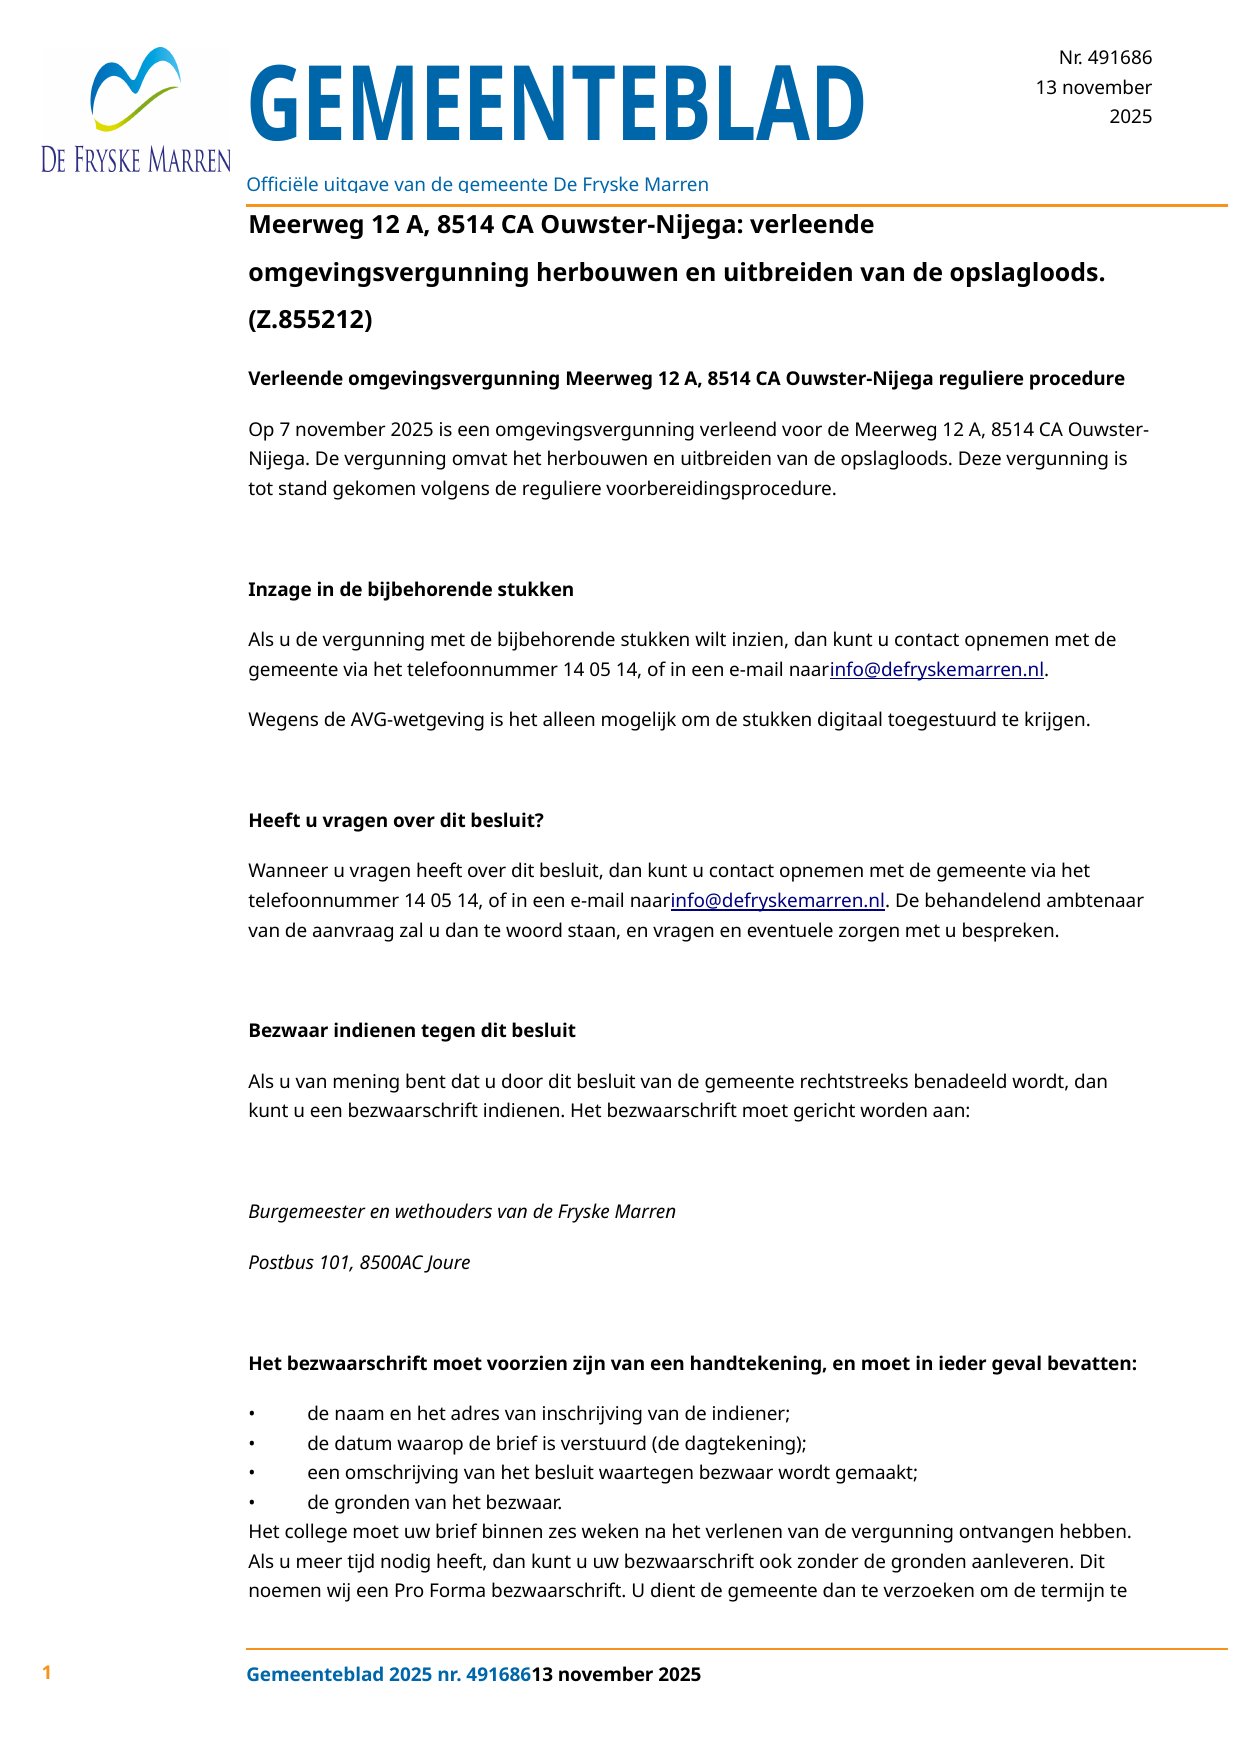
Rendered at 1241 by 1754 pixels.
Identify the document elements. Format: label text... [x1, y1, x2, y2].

text Postbus 101, 8500AC Joure [248, 1249, 1152, 1274]
list de datum waarop de brief is verstuurd (de dagtekening); [248, 1430, 1152, 1455]
text Bezwaar indienen tegen dit besluit [248, 1018, 1152, 1043]
text Als u de vergunning met de bijbehorende stukken wilt inzien, dan kunt u contact opnemen met de gemeente via het telefoonnummer 14 05 14, of in een e-mail naarinfo@defryskemarren.nl. [248, 626, 1152, 682]
list de gronden van het bezwaar. [248, 1489, 1152, 1514]
text Het bezwaarschrift moet voorzien zijn van een handtekening, en moet in ieder geval bevatten: [248, 1350, 1152, 1375]
text Meerweg 12 A, 8514 CA Ouwster-Nijega: verleende omgevingsvergunning herbouwen en uitbreiden van de opslagloods. (Z.855212) [248, 207, 1152, 336]
text Heeft u vragen over dit besluit? [248, 807, 1152, 833]
text Verleende omgevingsvergunning Meerweg 12 A, 8514 CA Ouwster-Nijega reguliere procedure [248, 366, 1152, 391]
text Wegens de AVG-wetgeving is het alleen mogelijk om de stukken digitaal toegestuurd te krijgen. [248, 706, 1152, 732]
text Inzage in de bijbehorende stukken [248, 576, 1152, 602]
text Het college moet uw brief binnen zes weken na het verlenen van de vergunning ontvangen hebben. Als u meer tijd nodig heeft, dan kunt u uw bezwaarschrift ook zonder de gronden aanleveren. Dit noemen wij een Pro Forma bezwaarschrift. U dient de gemeente dan te verzoeken om de termijn te [248, 1518, 1152, 1603]
list de naam en het adres van inschrijving van de indiener; [248, 1400, 1152, 1426]
text Als u van mening bent dat u door dit besluit van de gemeente rechtstreeks benadeeld wordt, dan kunt u een bezwaarschrift indienen. Het bezwaarschrift moet gericht worden aan: [248, 1068, 1152, 1123]
picture [41, 47, 231, 172]
list een omschrijving van het besluit waartegen bezwaar wordt gemaakt; [248, 1459, 1152, 1485]
text Burgemeester en wethouders van de Fryske Marren [248, 1198, 1152, 1224]
text Wanneer u vragen heeft over dit besluit, dan kunt u contact opnemen met de gemeente via het telefoonnummer 14 05 14, of in een e-mail naarinfo@defryskemarren.nl. De behandelend ambtenaar van de aanvraag zal u dan te woord staan, en vragen en eventuele zorgen met u bespreken. [248, 858, 1152, 942]
text Op 7 november 2025 is een omgevingsvergunning verleend voor de Meerweg 12 A, 8514 CA Ouwster-Nijega. De vergunning omvat het herbouwen en uitbreiden van de opslagloods. Deze vergunning is tot stand gekomen volgens de reguliere voorbereidingsprocedure. [248, 416, 1152, 501]
